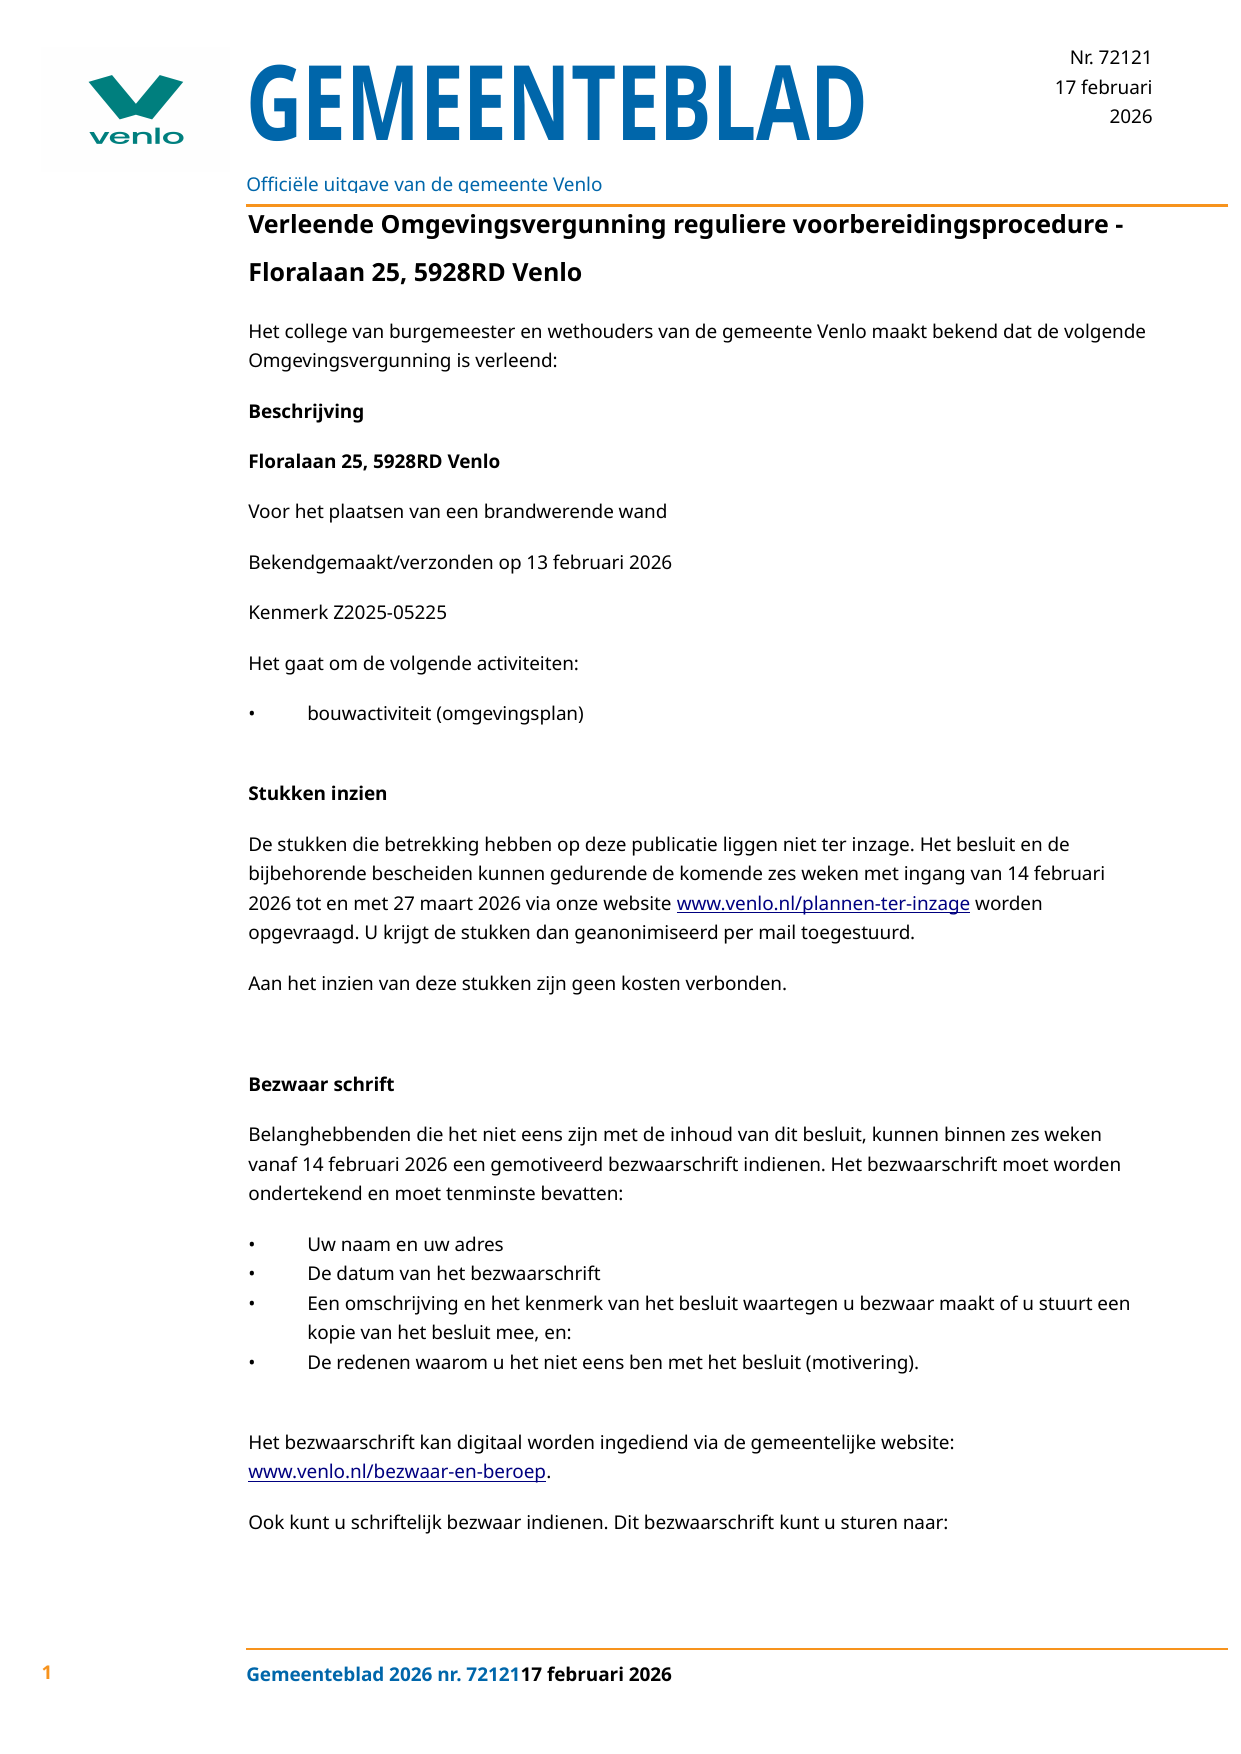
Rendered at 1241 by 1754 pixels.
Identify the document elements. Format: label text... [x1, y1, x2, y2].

list bouwactiviteit (omgevingsplan) [248, 700, 1152, 726]
text Verleende Omgevingsvergunning reguliere voorbereidingsprocedure - Floralaan 25, 5928RD Venlo [248, 207, 1152, 288]
text Het college van burgemeester en wethouders van de gemeente Venlo maakt bekend dat de volgende Omgevingsvergunning is verleend: [248, 318, 1152, 373]
list De datum van het bezwaarschrift [248, 1260, 1152, 1286]
text Floralaan 25, 5928RD Venlo [248, 448, 1152, 474]
text De stukken die betrekking hebben op deze publicatie liggen niet ter inzage. Het besluit en de bijbehorende bescheiden kunnen gedurende de komende zes weken met ingang van 14 februari 2026 tot en met 27 maart 2026 via onze website www.venlo.nl/plannen-ter-inzage worden opgevraagd. U krijgt de stukken dan geanonimiseerd per mail toegestuurd. [248, 831, 1152, 945]
text Belanghebbenden die het niet eens zijn met de inhoud van dit besluit, kunnen binnen zes weken vanaf 14 februari 2026 een gemotiveerd bezwaarschrift indienen. Het bezwaarschrift moet worden ondertekend en moet tenminste bevatten: [248, 1121, 1152, 1206]
list Uw naam en uw adres [248, 1231, 1152, 1257]
list De redenen waarom u het niet eens ben met het besluit (motivering). [248, 1349, 1152, 1375]
text Het gaat om de volgende activiteiten: [248, 650, 1152, 676]
picture [41, 47, 231, 172]
text Beschrijving [248, 398, 1152, 424]
text Bekendgemaakt/verzonden op 13 februari 2026 [248, 549, 1152, 575]
text Aan het inzien van deze stukken zijn geen kosten verbonden. [248, 970, 1152, 996]
text Kenmerk Z2025-05225 [248, 599, 1152, 625]
text Ook kunt u schriftelijk bezwaar indienen. Dit bezwaarschrift kunt u sturen naar: [248, 1509, 1152, 1535]
text Stukken inzien [248, 780, 1152, 806]
text Het bezwaarschrift kan digitaal worden ingediend via de gemeentelijke website: www.venlo.nl/bezwaar-en-beroep. [248, 1429, 1152, 1484]
list Een omschrijving en het kenmerk van het besluit waartegen u bezwaar maakt of u stuurt een kopie van het besluit mee, en: [248, 1290, 1152, 1345]
text Bezwaar schrift [248, 1071, 1152, 1097]
text Voor het plaatsen van een brandwerende wand [248, 499, 1152, 524]
